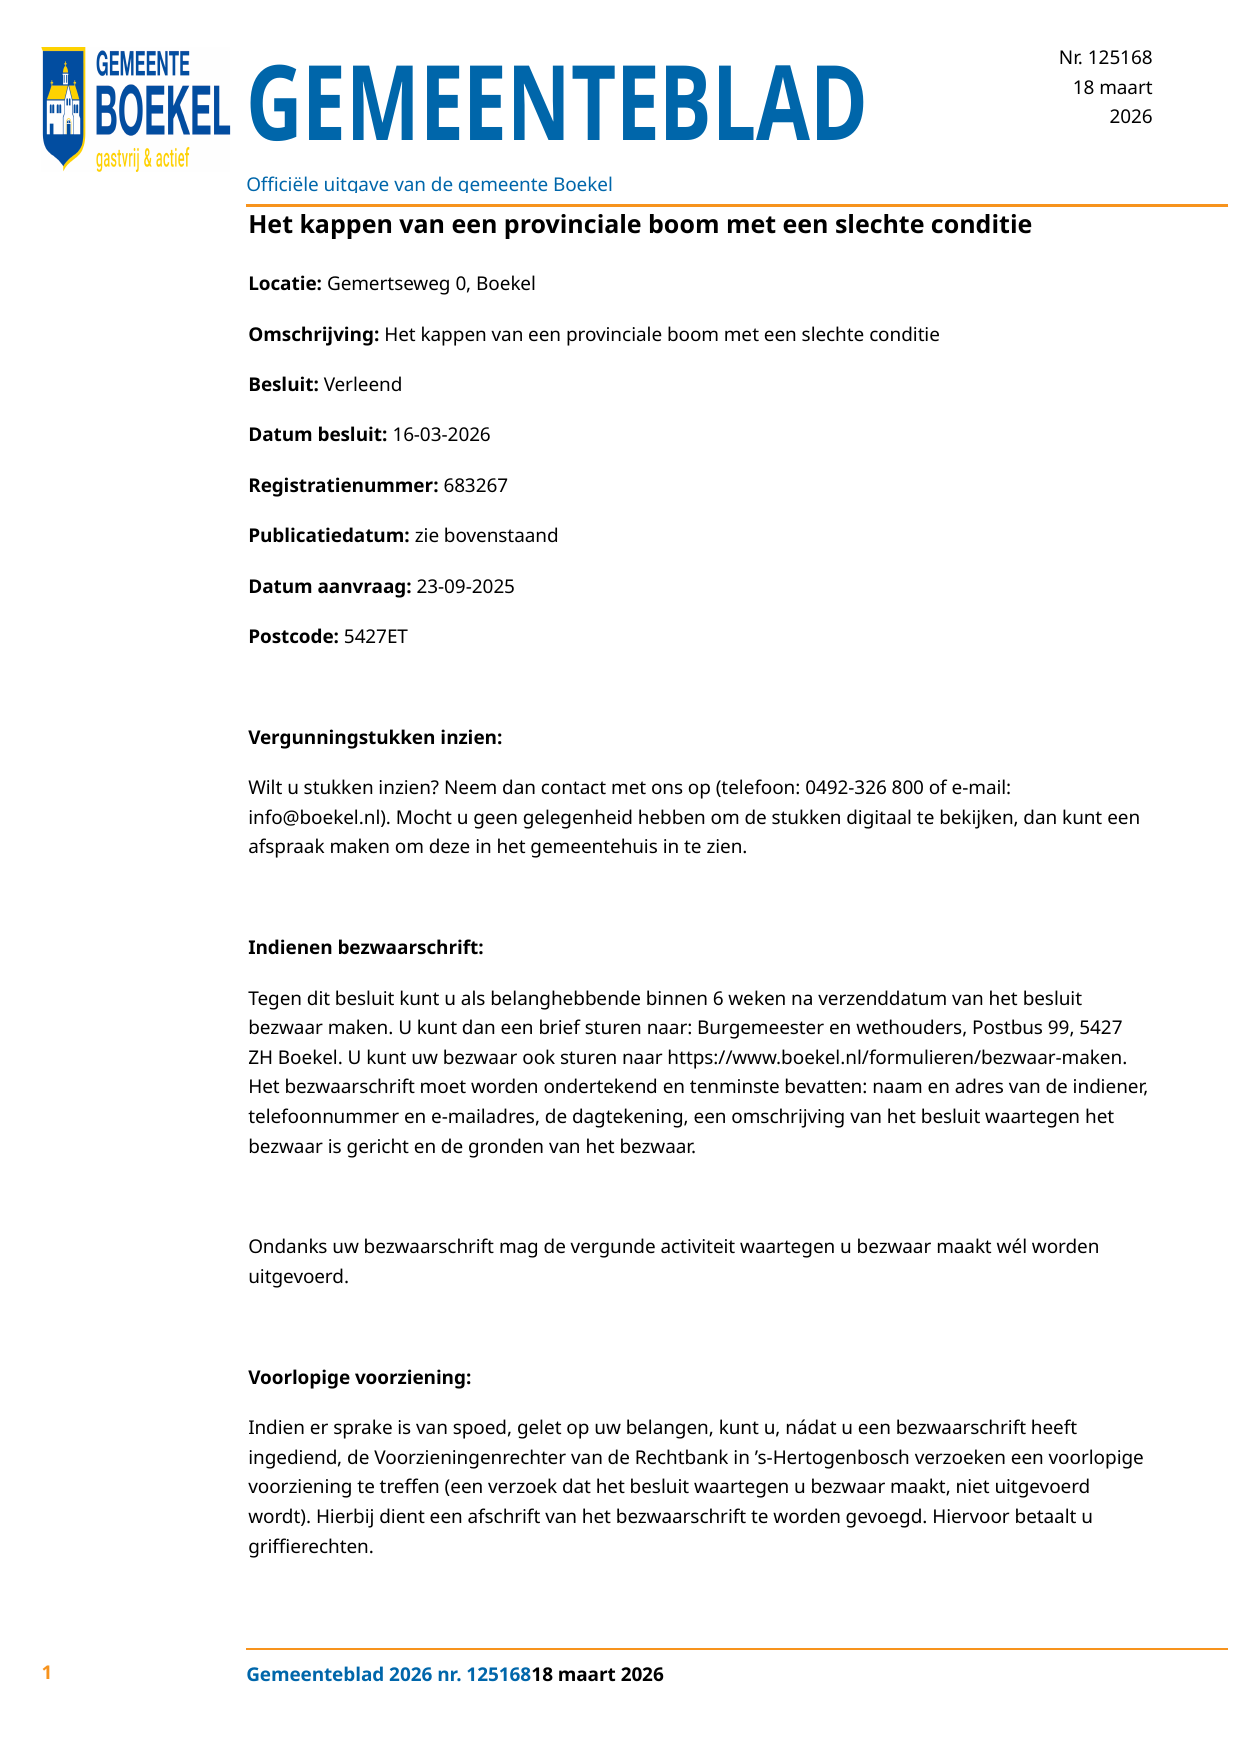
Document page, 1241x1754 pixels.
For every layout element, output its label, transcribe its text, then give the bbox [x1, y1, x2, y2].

text Publicatiedatum: zie bovenstaand [248, 522, 1152, 548]
text Het kappen van een provinciale boom met een slechte conditie [248, 207, 1152, 241]
text Voorlopige voorziening: [248, 1364, 1152, 1390]
text Wilt u stukken inzien? Neem dan contact met ons op (telefoon: 0492-326 800 of e-mail: info@boekel.nl). Mocht u geen gelegenheid hebben om de stukken digitaal te bekijken, dan kunt een afspraak maken om deze in het gemeentehuis in te zien. [248, 774, 1152, 859]
text Ondanks uw bezwaarschrift mag de vergunde activiteit waartegen u bezwaar maakt wél worden uitgevoerd. [248, 1234, 1152, 1289]
text Registratienummer: 683267 [248, 472, 1152, 498]
text Postcode: 5427ET [248, 623, 1152, 649]
text Datum besluit: 16-03-2026 [248, 422, 1152, 447]
text Indienen bezwaarschrift: [248, 934, 1152, 960]
text Vergunningstukken inzien: [248, 724, 1152, 750]
text Besluit: Verleend [248, 371, 1152, 397]
text Indien er sprake is van spoed, gelet op uw belangen, kunt u, nádat u een bezwaarschrift heeft ingediend, de Voorzieningenrechter van de Rechtbank in ’s-Hertogenbosch verzoeken een voorlopige voorziening te treffen (een verzoek dat het besluit waartegen u bezwaar maakt, niet uitgevoerd wordt). Hierbij dient een afschrift van het bezwaarschrift te worden gevoegd. Hiervoor betaalt u griffierechten. [248, 1414, 1152, 1558]
text Tegen dit besluit kunt u als belanghebbende binnen 6 weken na verzenddatum van het besluit bezwaar maken. U kunt dan een brief sturen naar: Burgemeester en wethouders, Postbus 99, 5427 ZH Boekel. U kunt uw bezwaar ook sturen naar https://www.boekel.nl/formulieren/bezwaar-maken. Het bezwaarschrift moet worden ondertekend en tenminste bevatten: naam en adres van de indiener, telefoonnummer en e-mailadres, de dagtekening, een omschrijving van het besluit waartegen het bezwaar is gericht en de gronden van het bezwaar. [248, 985, 1152, 1158]
text Datum aanvraag: 23-09-2025 [248, 573, 1152, 598]
text Omschrijving: Het kappen van een provinciale boom met een slechte conditie [248, 321, 1152, 346]
picture [41, 47, 231, 172]
text Locatie: Gemertseweg 0, Boekel [248, 270, 1152, 296]
